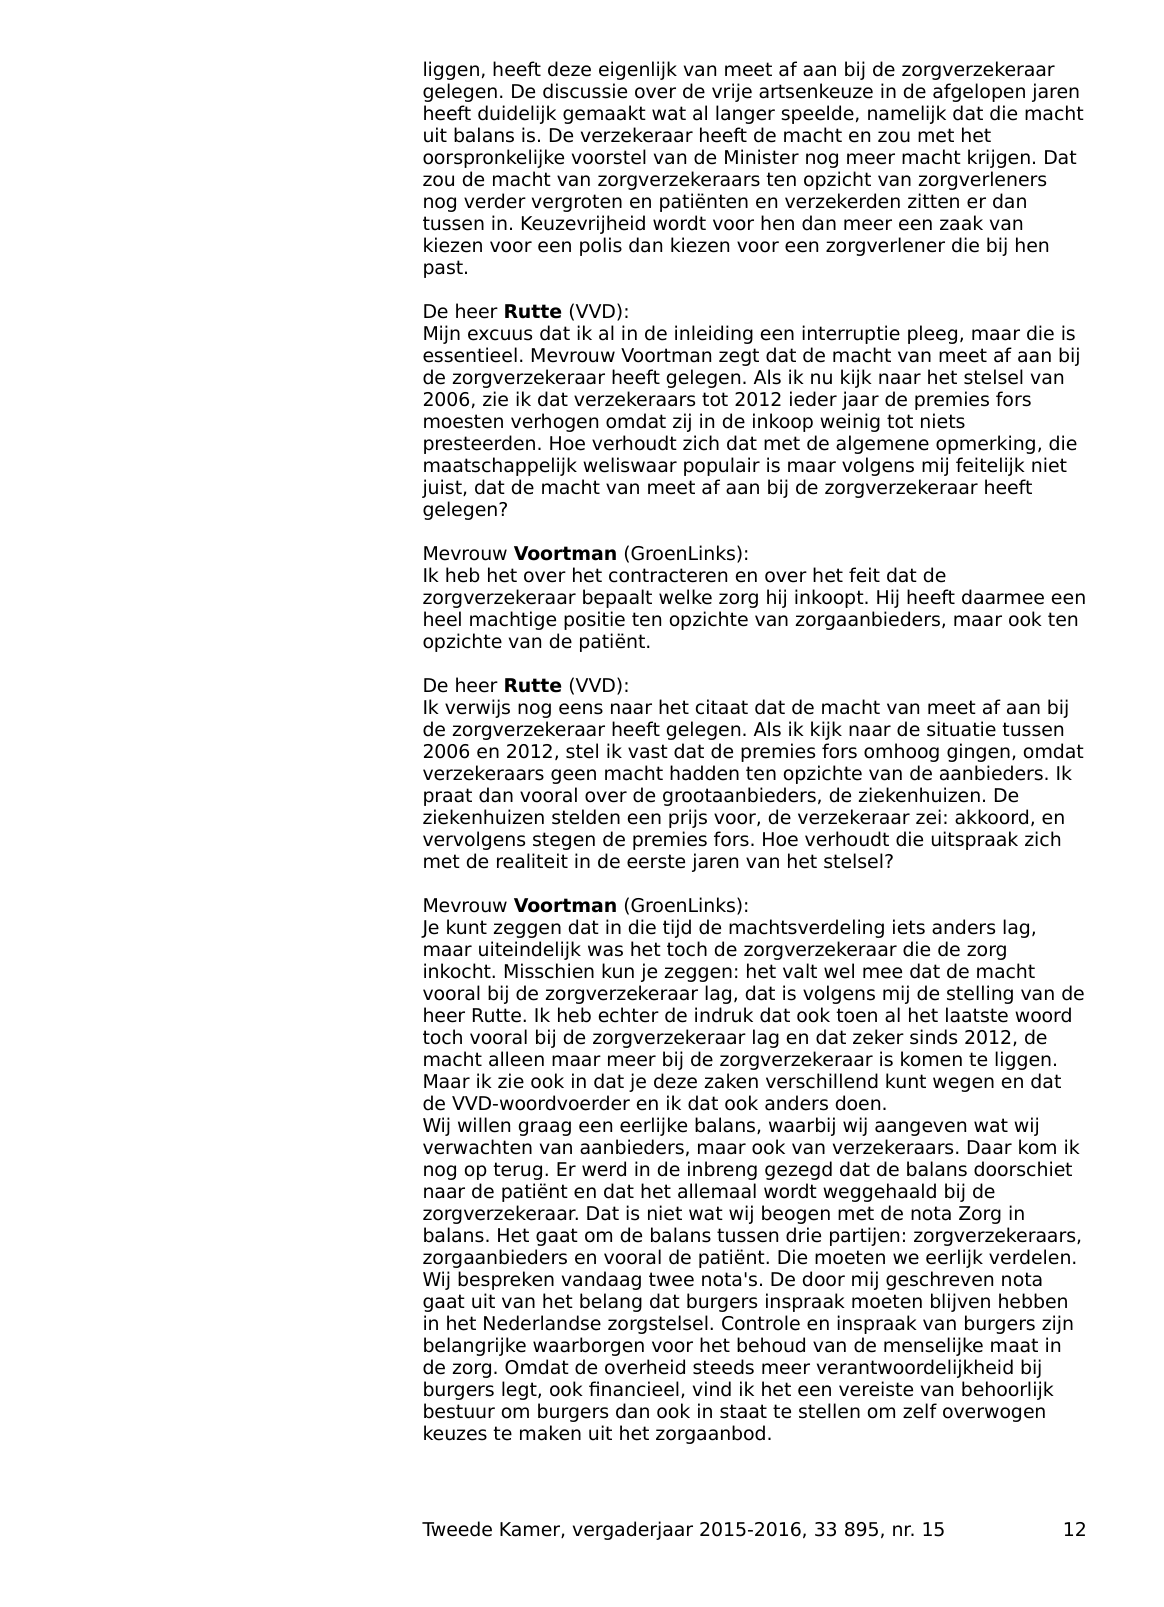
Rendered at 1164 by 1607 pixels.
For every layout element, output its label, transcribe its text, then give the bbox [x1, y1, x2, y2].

text Mevrouw Voortman (GroenLinks): [422, 895, 1087, 917]
text Ik verwijs nog eens naar het citaat dat de macht van meet af aan bij de zorgverzekeraar heeft gelegen. Als ik kijk naar de situatie tussen 2006 en 2012, stel ik vast dat de premies fors omhoog gingen, omdat verzekeraars geen macht hadden ten opzichte van de aanbieders. Ik praat dan vooral over de grootaanbieders, de ziekenhuizen. De ziekenhuizen stelden een prijs voor, de verzekeraar zei: akkoord, en vervolgens stegen de premies fors. Hoe verhoudt die uitspraak zich met de realiteit in de eerste jaren van het stelsel? [422, 697, 1087, 873]
text De heer Rutte (VVD): [422, 301, 1087, 323]
text Je kunt zeggen dat in die tijd de machtsverdeling iets anders lag, maar uiteindelijk was het toch de zorgverzekeraar die de zorg inkocht. Misschien kun je zeggen: het valt wel mee dat de macht vooral bij de zorgverzekeraar lag, dat is volgens mij de stelling van de heer Rutte. Ik heb echter de indruk dat ook toen al het laatste woord toch vooral bij de zorgverzekeraar lag en dat zeker sinds 2012, de macht alleen maar meer bij de zorgverzekeraar is komen te liggen. Maar ik zie ook in dat je deze zaken verschillend kunt wegen en dat de VVD-woordvoerder en ik dat ook anders doen. [422, 917, 1087, 1115]
text De heer Rutte (VVD): [422, 675, 1087, 697]
text Wij willen graag een eerlijke balans, waarbij wij aangeven wat wij verwachten van aanbieders, maar ook van verzekeraars. Daar kom ik nog op terug. Er werd in de inbreng gezegd dat de balans doorschiet naar de patiënt en dat het allemaal wordt weggehaald bij de zorgverzekeraar. Dat is niet wat wij beogen met de nota Zorg in balans. Het gaat om de balans tussen drie partijen: zorgverzekeraars, zorgaanbieders en vooral de patiënt. Die moeten we eerlijk verdelen. [422, 1115, 1087, 1269]
text liggen, heeft deze eigenlijk van meet af aan bij de zorgverzekeraar gelegen. De discussie over de vrije artsenkeuze in de afgelopen jaren heeft duidelijk gemaakt wat al langer speelde, namelijk dat die macht uit balans is. De verzekeraar heeft de macht en zou met het oorspronkelijke voorstel van de Minister nog meer macht krijgen. Dat zou de macht van zorgverzekeraars ten opzicht van zorgverleners nog verder vergroten en patiënten en verzekerden zitten er dan tussen in. Keuzevrijheid wordt voor hen dan meer een zaak van kiezen voor een polis dan kiezen voor een zorgverlener die bij hen past. [422, 59, 1087, 279]
text Mevrouw Voortman (GroenLinks): [422, 543, 1087, 565]
text Wij bespreken vandaag twee nota's. De door mij geschreven nota gaat uit van het belang dat burgers inspraak moeten blijven hebben in het Nederlandse zorgstelsel. Controle en inspraak van burgers zijn belangrijke waarborgen voor het behoud van de menselijke maat in de zorg. Omdat de overheid steeds meer verantwoordelijkheid bij burgers legt, ook financieel, vind ik het een vereiste van behoorlijk bestuur om burgers dan ook in staat te stellen om zelf overwogen keuzes te maken uit het zorgaanbod. [422, 1269, 1087, 1444]
text Ik heb het over het contracteren en over het feit dat de zorgverzekeraar bepaalt welke zorg hij inkoopt. Hij heeft daarmee een heel machtige positie ten opzichte van zorgaanbieders, maar ook ten opzichte van de patiënt. [422, 565, 1087, 653]
text Mijn excuus dat ik al in de inleiding een interruptie pleeg, maar die is essentieel. Mevrouw Voortman zegt dat de macht van meet af aan bij de zorgverzekeraar heeft gelegen. Als ik nu kijk naar het stelsel van 2006, zie ik dat verzekeraars tot 2012 ieder jaar de premies fors moesten verhogen omdat zij in de inkoop weinig tot niets presteerden. Hoe verhoudt zich dat met de algemene opmerking, die maatschappelijk weliswaar populair is maar volgens mij feitelijk niet juist, dat de macht van meet af aan bij de zorgverzekeraar heeft gelegen? [422, 323, 1087, 521]
